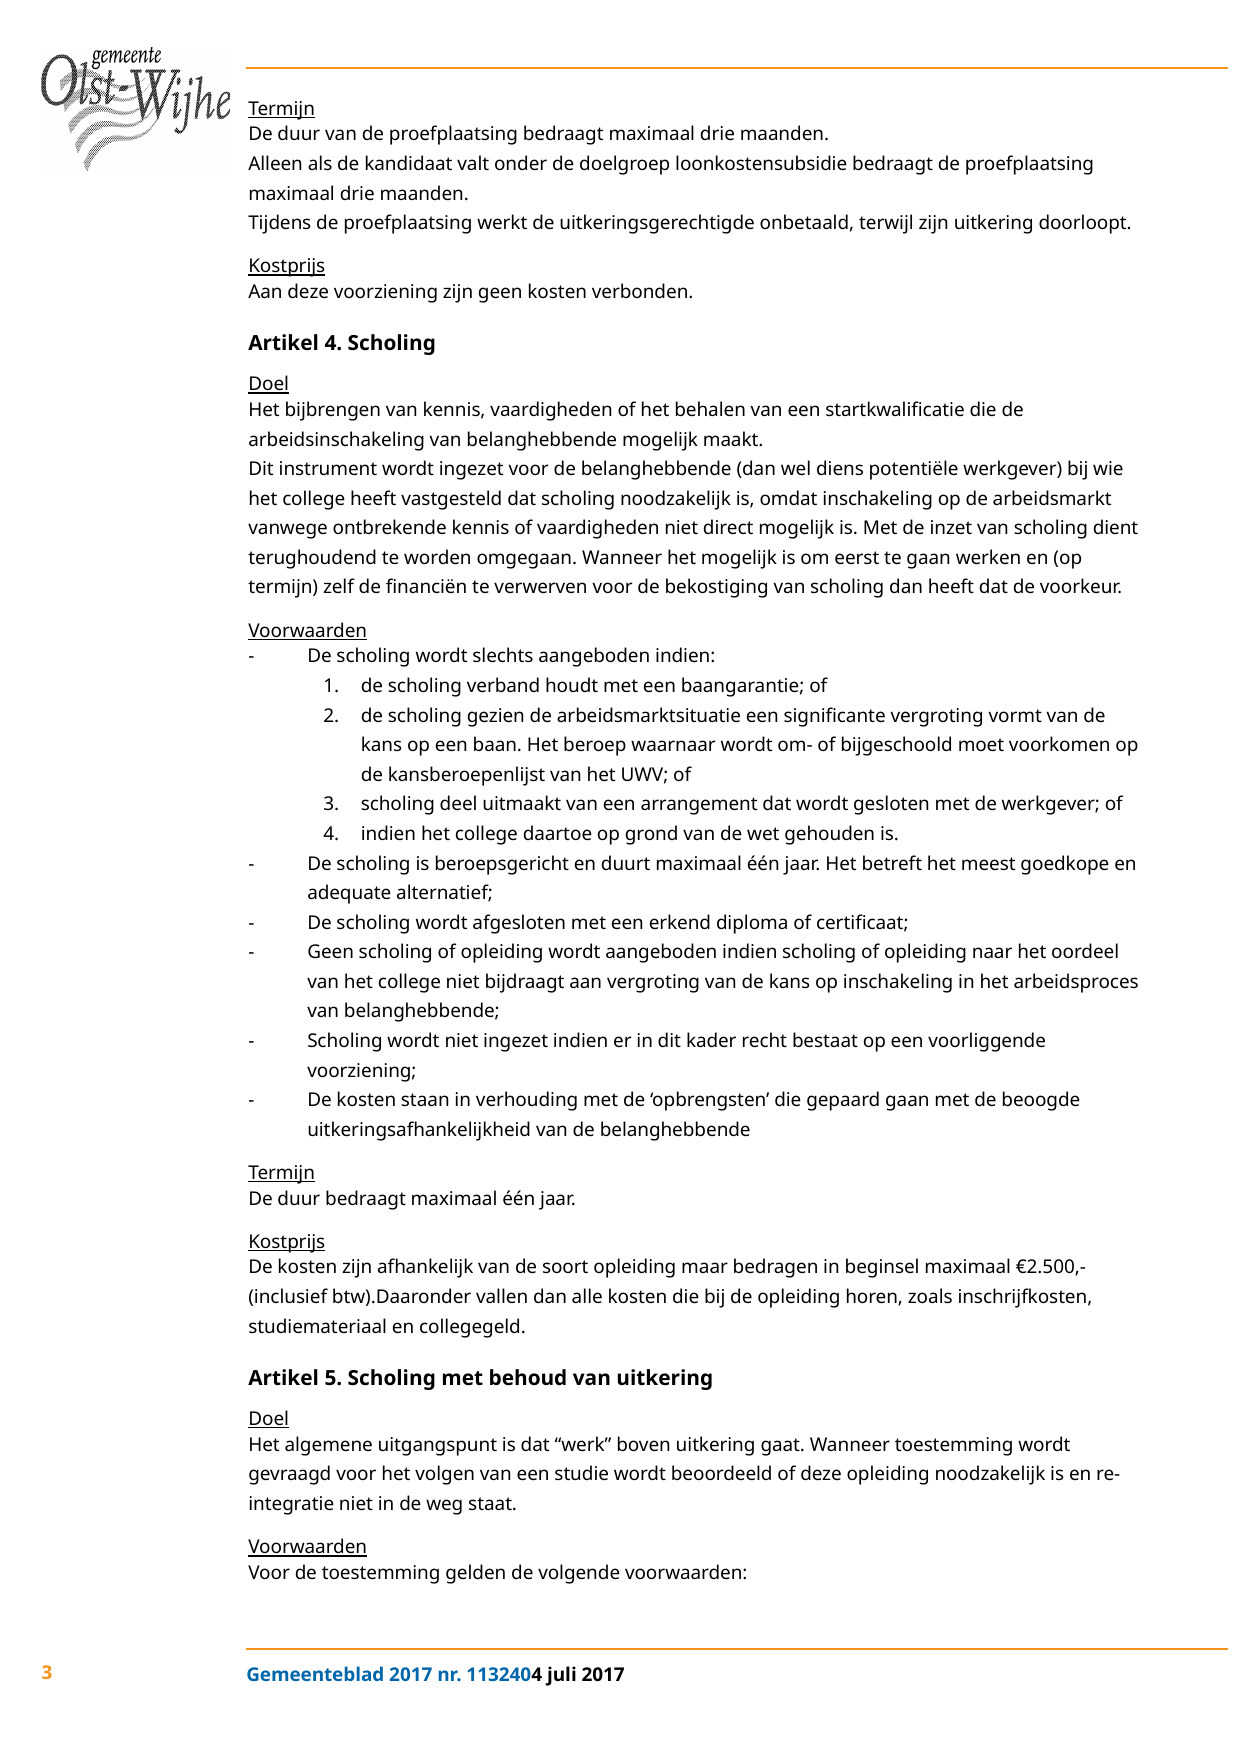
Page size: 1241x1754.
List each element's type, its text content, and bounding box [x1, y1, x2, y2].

list Scholing wordt niet ingezet indien er in dit kader recht bestaat op een voorliggende voorziening; [248, 1027, 1152, 1082]
list De kosten staan in verhouding met de ‘opbrengsten’ die gepaard gaan met de beoogde uitkeringsafhankelijkheid van de belanghebbende [248, 1086, 1152, 1142]
text Het bijbrengen van kennis, vaardigheden of het behalen van een startkwalificatie die de arbeidsinschakeling van belanghebbende mogelijk maakt. [248, 396, 1152, 452]
text Voorwaarden [248, 617, 1152, 643]
text Alleen als de kandidaat valt onder de doelgroep loonkostensubsidie bedraagt de proefplaatsing maximaal drie maanden. [248, 150, 1152, 205]
list Geen scholing of opleiding wordt aangeboden indien scholing of opleiding naar het oordeel van het college niet bijdraagt aan vergroting van de kans op inschakeling in het arbeidsproces van belanghebbende; [248, 938, 1152, 1023]
picture [41, 47, 231, 172]
text Termijn [248, 95, 1152, 121]
text De kosten zijn afhankelijk van de soort opleiding maar bedragen in beginsel maximaal €2.500,- (inclusief btw).Daaronder vallen dan alle kosten die bij de opleiding horen, zoals inschrijfkosten, studiemateriaal en collegegeld. [248, 1254, 1152, 1338]
text De duur van de proefplaatsing bedraagt maximaal drie maanden. [248, 121, 1152, 146]
text Voor de toestemming gelden de volgende voorwaarden: [248, 1559, 1152, 1585]
text Doel [248, 371, 1152, 396]
text Voorwaarden [248, 1533, 1152, 1559]
text Doel [248, 1405, 1152, 1431]
list de scholing gezien de arbeidsmarktsituatie een significante vergroting vormt van de kans op een baan. Het beroep waarnaar wordt om- of bijgeschoold moet voorkomen op de kansberoepenlijst van het UWV; of [323, 702, 1152, 787]
list indien het college daartoe op grond van de wet gehouden is. [323, 820, 1152, 846]
text Kostprijs [248, 252, 1152, 278]
text Termijn [248, 1159, 1152, 1185]
list scholing deel uitmaakt van een arrangement dat wordt gesloten met de werkgever; of [323, 791, 1152, 816]
list De scholing wordt slechts aangeboden indien: [248, 643, 1152, 668]
list De scholing wordt afgesloten met een erkend diploma of certificaat; [248, 909, 1152, 934]
text Artikel 4. Scholing [248, 328, 1152, 357]
text Het algemene uitgangspunt is dat “werk” boven uitkering gaat. Wanneer toestemming wordt gevraagd voor het volgen van een studie wordt beoordeeld of deze opleiding noodzakelijk is en re-integratie niet in de weg staat. [248, 1431, 1152, 1516]
text Aan deze voorziening zijn geen kosten verbonden. [248, 278, 1152, 304]
text Kostprijs [248, 1228, 1152, 1254]
text De duur bedraagt maximaal één jaar. [248, 1185, 1152, 1211]
list de scholing verband houdt met een baangarantie; of [323, 672, 1152, 698]
text Tijdens de proefplaatsing werkt de uitkeringsgerechtigde onbetaald, terwijl zijn uitkering doorloopt. [248, 209, 1152, 235]
text Dit instrument wordt ingezet voor de belanghebbende (dan wel diens potentiële werkgever) bij wie het college heeft vastgesteld dat scholing noodzakelijk is, omdat inschakeling op de arbeidsmarkt vanwege ontbrekende kennis of vaardigheden niet direct mogelijk is. Met de inzet van scholing dient terughoudend te worden omgegaan. Wanneer het mogelijk is om eerst te gaan werken en (op termijn) zelf de financiën te verwerven voor de bekostiging van scholing dan heeft dat de voorkeur. [248, 455, 1152, 599]
text Artikel 5. Scholing met behoud van uitkering [248, 1363, 1152, 1392]
list De scholing is beroepsgericht en duurt maximaal één jaar. Het betreft het meest goedkope en adequate alternatief; [248, 850, 1152, 905]
